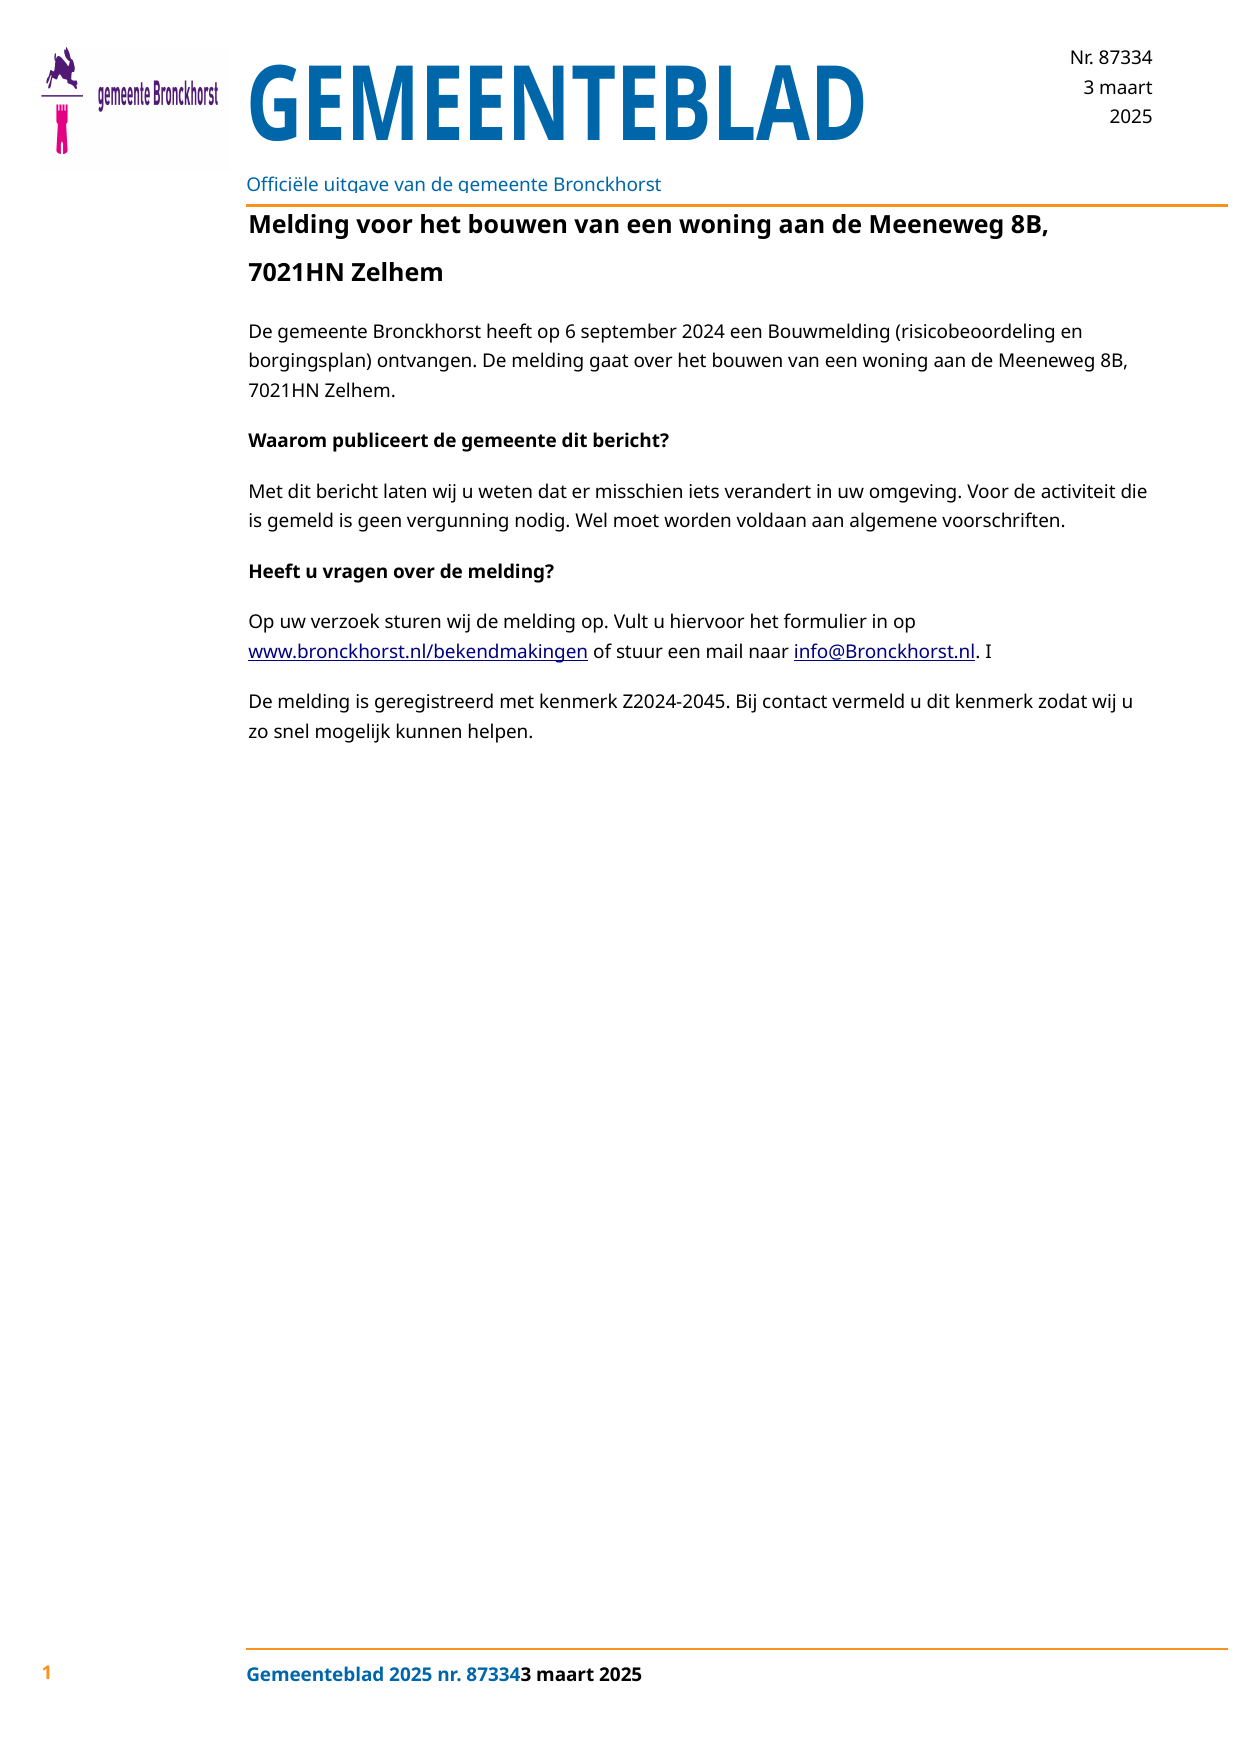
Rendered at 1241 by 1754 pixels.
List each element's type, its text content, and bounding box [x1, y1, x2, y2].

text De gemeente Bronckhorst heeft op 6 september 2024 een Bouwmelding (risicobeoordeling en borgingsplan) ontvangen. De melding gaat over het bouwen van een woning aan de Meeneweg 8B, 7021HN Zelhem. [248, 318, 1152, 403]
text Met dit bericht laten wij u weten dat er misschien iets verandert in uw omgeving. Voor de activiteit die is gemeld is geen vergunning nodig. Wel moet worden voldaan aan algemene voorschriften. [248, 478, 1152, 533]
text Heeft u vragen over de melding? [248, 558, 1152, 584]
text Waarom publiceert de gemeente dit bericht? [248, 427, 1152, 453]
text Op uw verzoek sturen wij de melding op. Vult u hiervoor het formulier in op www.bronckhorst.nl/bekendmakingen of stuur een mail naar info@Bronckhorst.nl. I [248, 608, 1152, 664]
picture [41, 47, 231, 172]
text De melding is geregistreerd met kenmerk Z2024-2045. Bij contact vermeld u dit kenmerk zodat wij u zo snel mogelijk kunnen helpen. [248, 688, 1152, 744]
text Melding voor het bouwen van een woning aan de Meeneweg 8B, 7021HN Zelhem [248, 207, 1152, 288]
